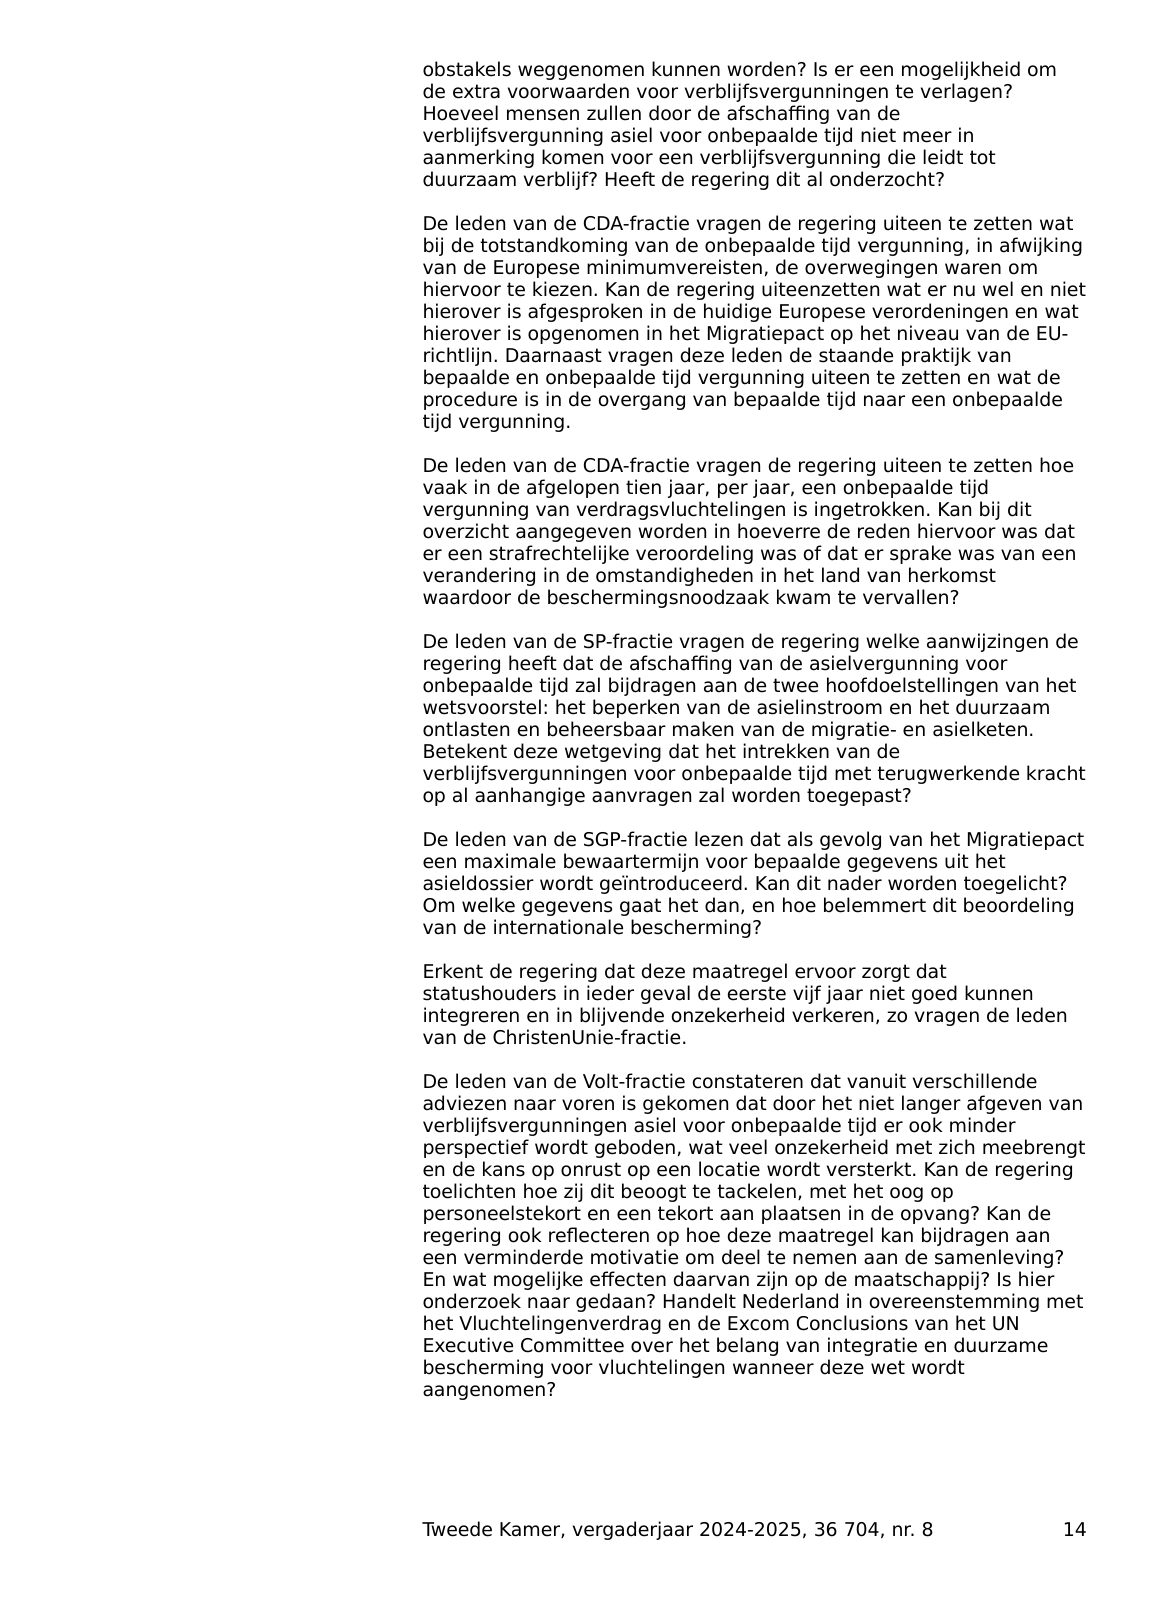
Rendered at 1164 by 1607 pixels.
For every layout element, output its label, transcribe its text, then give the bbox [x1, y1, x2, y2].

text De leden van de SP-fractie vragen de regering welke aanwijzingen de regering heeft dat de afschaffing van de asielvergunning voor onbepaalde tijd zal bijdragen aan de twee hoofdoelstellingen van het wetsvoorstel: het beperken van de asielinstroom en het duurzaam ontlasten en beheersbaar maken van de migratie- en asielketen. Betekent deze wetgeving dat het intrekken van de verblijfsvergunningen voor onbepaalde tijd met terugwerkende kracht op al aanhangige aanvragen zal worden toegepast? [422, 631, 1087, 807]
text Erkent de regering dat deze maatregel ervoor zorgt dat statushouders in ieder geval de eerste vijf jaar niet goed kunnen integreren en in blijvende onzekerheid verkeren, zo vragen de leden van de ChristenUnie-fractie. [422, 961, 1087, 1049]
text De leden van de CDA-fractie vragen de regering uiteen te zetten hoe vaak in de afgelopen tien jaar, per jaar, een onbepaalde tijd vergunning van verdragsvluchtelingen is ingetrokken. Kan bij dit overzicht aangegeven worden in hoeverre de reden hiervoor was dat er een strafrechtelijke veroordeling was of dat er sprake was van een verandering in de omstandigheden in het land van herkomst waardoor de beschermingsnoodzaak kwam te vervallen? [422, 455, 1087, 609]
text obstakels weggenomen kunnen worden? Is er een mogelijkheid om de extra voorwaarden voor verblijfsvergunningen te verlagen? Hoeveel mensen zullen door de afschaffing van de verblijfsvergunning asiel voor onbepaalde tijd niet meer in aanmerking komen voor een verblijfsvergunning die leidt tot duurzaam verblijf? Heeft de regering dit al onderzocht? [422, 59, 1087, 191]
text De leden van de CDA-fractie vragen de regering uiteen te zetten wat bij de totstandkoming van de onbepaalde tijd vergunning, in afwijking van de Europese minimumvereisten, de overwegingen waren om hiervoor te kiezen. Kan de regering uiteenzetten wat er nu wel en niet hierover is afgesproken in de huidige Europese verordeningen en wat hierover is opgenomen in het Migratiepact op het niveau van de EU-richtlijn. Daarnaast vragen deze leden de staande praktijk van bepaalde en onbepaalde tijd vergunning uiteen te zetten en wat de procedure is in de overgang van bepaalde tijd naar een onbepaalde tijd vergunning. [422, 213, 1087, 433]
text De leden van de SGP-fractie lezen dat als gevolg van het Migratiepact een maximale bewaartermijn voor bepaalde gegevens uit het asieldossier wordt geïntroduceerd. Kan dit nader worden toegelicht? Om welke gegevens gaat het dan, en hoe belemmert dit beoordeling van de internationale bescherming? [422, 829, 1087, 939]
text De leden van de Volt-fractie constateren dat vanuit verschillende adviezen naar voren is gekomen dat door het niet langer afgeven van verblijfsvergunningen asiel voor onbepaalde tijd er ook minder perspectief wordt geboden, wat veel onzekerheid met zich meebrengt en de kans op onrust op een locatie wordt versterkt. Kan de regering toelichten hoe zij dit beoogt te tackelen, met het oog op personeelstekort en een tekort aan plaatsen in de opvang? Kan de regering ook reflecteren op hoe deze maatregel kan bijdragen aan een verminderde motivatie om deel te nemen aan de samenleving? En wat mogelijke effecten daarvan zijn op de maatschappij? Is hier onderzoek naar gedaan? Handelt Nederland in overeenstemming met het Vluchtelingenverdrag en de Excom Conclusions van het UN Executive Committee over het belang van integratie en duurzame bescherming voor vluchtelingen wanneer deze wet wordt aangenomen? [422, 1071, 1087, 1401]
